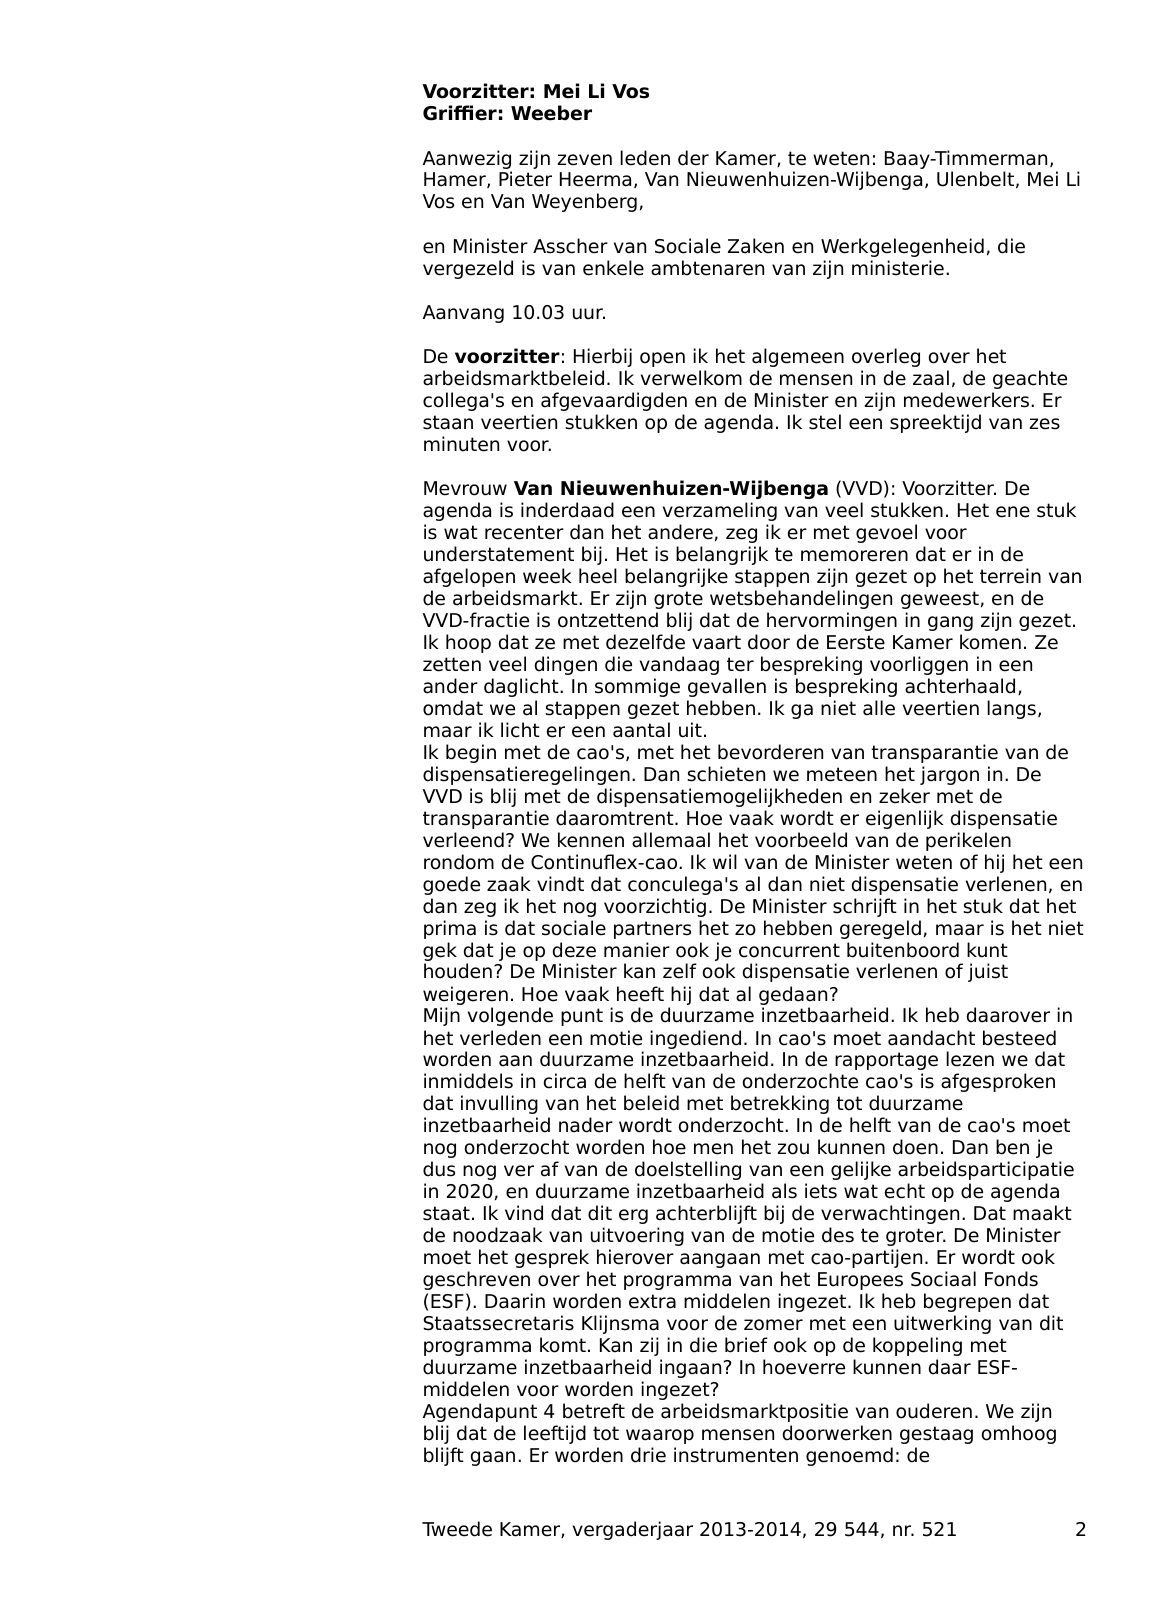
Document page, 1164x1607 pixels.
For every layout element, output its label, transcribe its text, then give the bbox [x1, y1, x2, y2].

text Aanwezig zijn zeven leden der Kamer, te weten: Baay-Timmerman, Hamer, Pieter Heerma, Van Nieuwenhuizen-Wijbenga, Ulenbelt, Mei Li Vos en Van Weyenberg, [422, 147, 1087, 213]
text Voorzitter: Mei Li Vos [422, 81, 1087, 103]
text Griffier: Weeber [422, 103, 1087, 125]
text Aanvang 10.03 uur. [422, 302, 1087, 324]
text Mijn volgende punt is de duurzame inzetbaarheid. Ik heb daarover in het verleden een motie ingediend. In cao's moet aandacht besteed worden aan duurzame inzetbaarheid. In de rapportage lezen we dat inmiddels in circa de helft van de onderzochte cao's is afgesproken dat invulling van het beleid met betrekking tot duurzame inzetbaarheid nader wordt onderzocht. In de helft van de cao's moet nog onderzocht worden hoe men het zou kunnen doen. Dan ben je dus nog ver af van de doelstelling van een gelijke arbeidsparticipatie in 2020, en duurzame inzetbaarheid als iets wat echt op de agenda staat. Ik vind dat dit erg achterblijft bij de verwachtingen. Dat maakt de noodzaak van uitvoering van de motie des te groter. De Minister moet het gesprek hierover aangaan met cao-partijen. Er wordt ook geschreven over het programma van het Europees Sociaal Fonds (ESF). Daarin worden extra middelen ingezet. Ik heb begrepen dat Staatssecretaris Klijnsma voor de zomer met een uitwerking van dit programma komt. Kan zij in die brief ook op de koppeling met duurzame inzetbaarheid ingaan? In hoeverre kunnen daar ESF-middelen voor worden ingezet? [422, 1005, 1087, 1401]
text De voorzitter: Hierbij open ik het algemeen overleg over het arbeidsmarktbeleid. Ik verwelkom de mensen in de zaal, de geachte collega's en afgevaardigden en de Minister en zijn medewerkers. Er staan veertien stukken op de agenda. Ik stel een spreektijd van zes minuten voor. [422, 346, 1087, 456]
text Ik begin met de cao's, met het bevorderen van transparantie van de dispensatieregelingen. Dan schieten we meteen het jargon in. De VVD is blij met de dispensatiemogelijkheden en zeker met de transparantie daaromtrent. Hoe vaak wordt er eigenlijk dispensatie verleend? We kennen allemaal het voorbeeld van de perikelen rondom de Continuflex-cao. Ik wil van de Minister weten of hij het een goede zaak vindt dat conculega's al dan niet dispensatie verlenen, en dan zeg ik het nog voorzichtig. De Minister schrijft in het stuk dat het prima is dat sociale partners het zo hebben geregeld, maar is het niet gek dat je op deze manier ook je concurrent buitenboord kunt houden? De Minister kan zelf ook dispensatie verlenen of juist weigeren. Hoe vaak heeft hij dat al gedaan? [422, 742, 1087, 1005]
text Agendapunt 4 betreft de arbeidsmarktpositie van ouderen. We zijn blij dat de leeftijd tot waarop mensen doorwerken gestaag omhoog blijft gaan. Er worden drie instrumenten genoemd: de [422, 1401, 1087, 1467]
text Mevrouw Van Nieuwenhuizen-Wijbenga (VVD): Voorzitter. De agenda is inderdaad een verzameling van veel stukken. Het ene stuk is wat recenter dan het andere, zeg ik er met gevoel voor understatement bij. Het is belangrijk te memoreren dat er in de afgelopen week heel belangrijke stappen zijn gezet op het terrein van de arbeidsmarkt. Er zijn grote wetsbehandelingen geweest, en de VVD-fractie is ontzettend blij dat de hervormingen in gang zijn gezet. Ik hoop dat ze met dezelfde vaart door de Eerste Kamer komen. Ze zetten veel dingen die vandaag ter bespreking voorliggen in een ander daglicht. In sommige gevallen is bespreking achterhaald, omdat we al stappen gezet hebben. Ik ga niet alle veertien langs, maar ik licht er een aantal uit. [422, 478, 1087, 742]
text en Minister Asscher van Sociale Zaken en Werkgelegenheid, die vergezeld is van enkele ambtenaren van zijn ministerie. [422, 236, 1087, 279]
